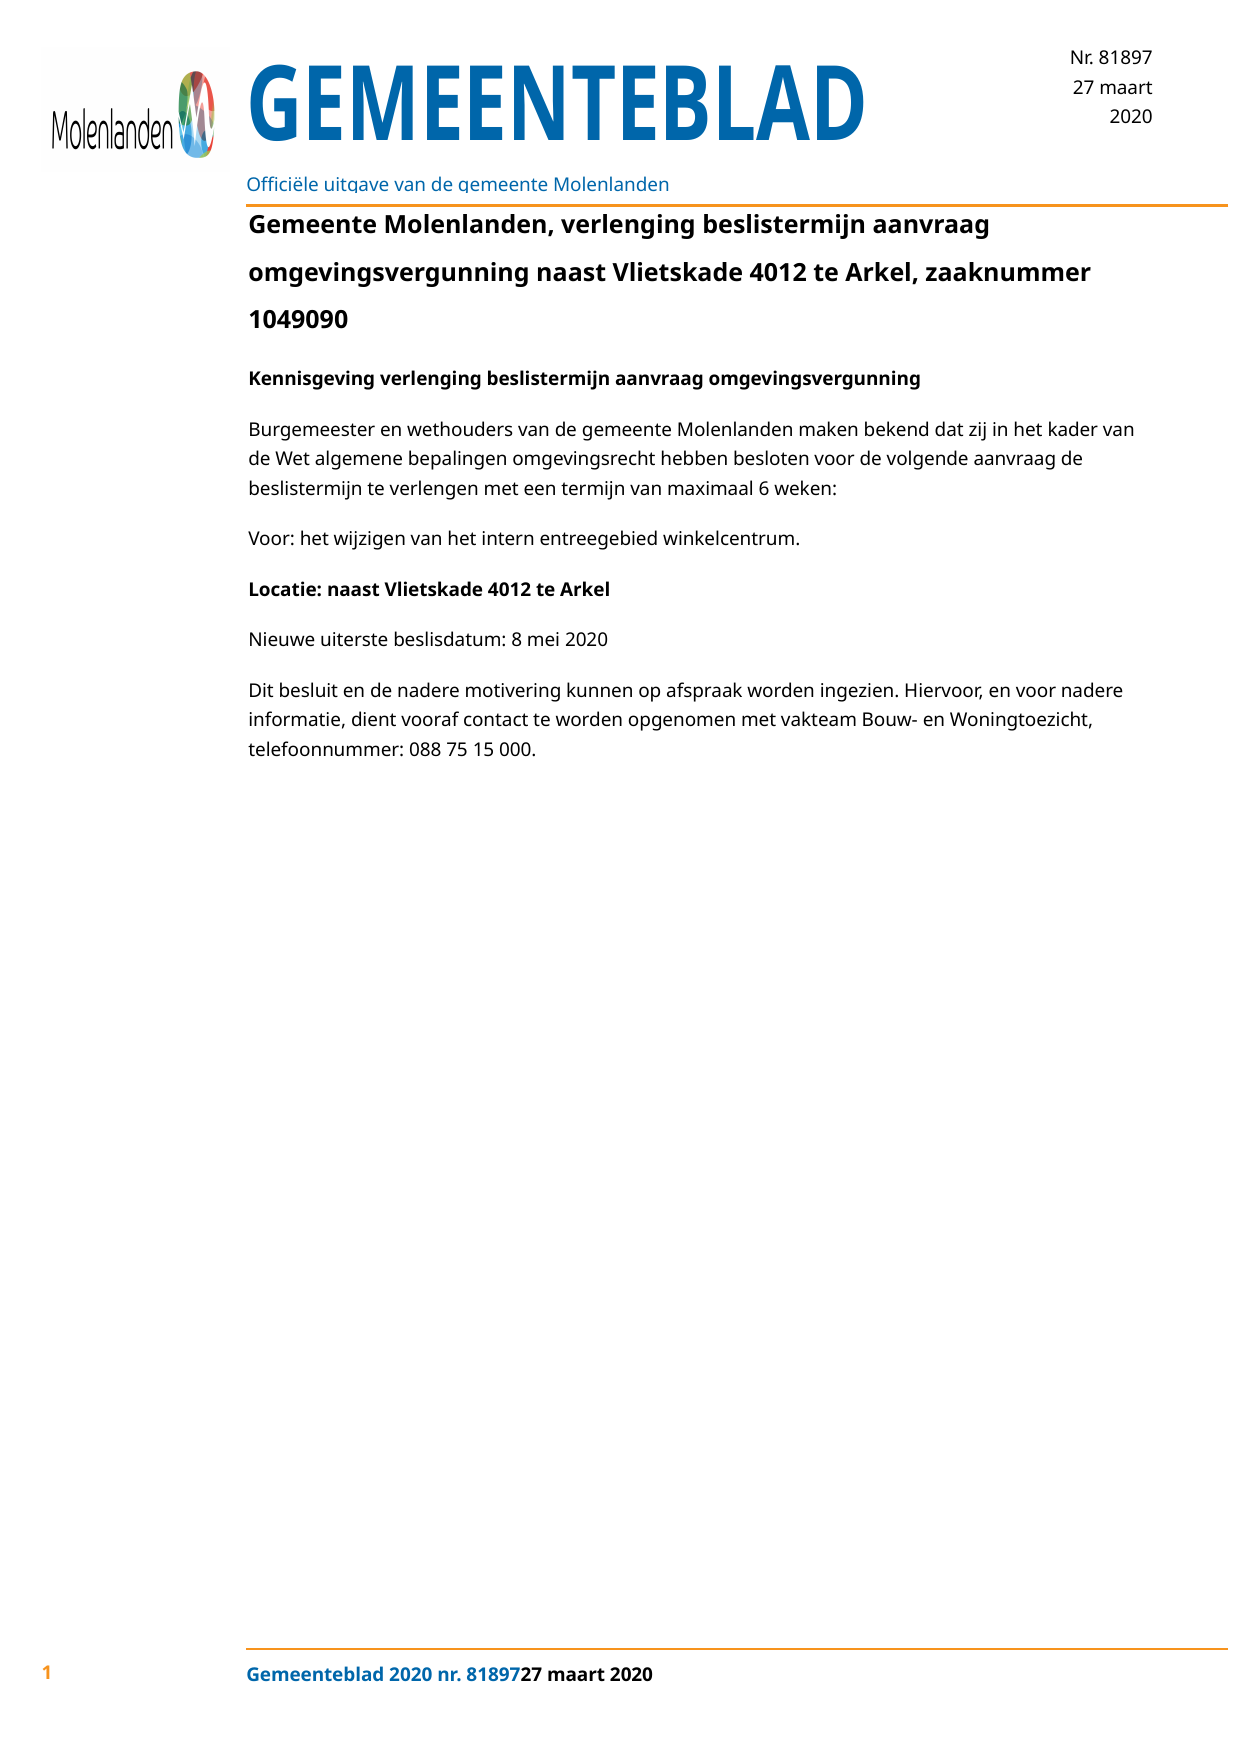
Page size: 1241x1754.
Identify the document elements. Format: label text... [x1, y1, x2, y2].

text Locatie: naast Vlietskade 4012 te Arkel [248, 576, 1152, 602]
text Kennisgeving verlenging beslistermijn aanvraag omgevingsvergunning [248, 366, 1152, 391]
picture [41, 47, 231, 172]
text Dit besluit en de nadere motivering kunnen op afspraak worden ingezien. Hiervoor, en voor nadere informatie, dient vooraf contact te worden opgenomen met vakteam Bouw- en Woningtoezicht, telefoonnummer: 088 75 15 000. [248, 677, 1152, 762]
text Nieuwe uiterste beslisdatum: 8 mei 2020 [248, 626, 1152, 652]
text Voor: het wijzigen van het intern entreegebied winkelcentrum. [248, 526, 1152, 551]
text Burgemeester en wethouders van de gemeente Molenlanden maken bekend dat zij in het kader van de Wet algemene bepalingen omgevingsrecht hebben besloten voor de volgende aanvraag de beslistermijn te verlengen met een termijn van maximaal 6 weken: [248, 416, 1152, 501]
text Gemeente Molenlanden, verlenging beslistermijn aanvraag omgevingsvergunning naast Vlietskade 4012 te Arkel, zaaknummer 1049090 [248, 207, 1152, 336]
